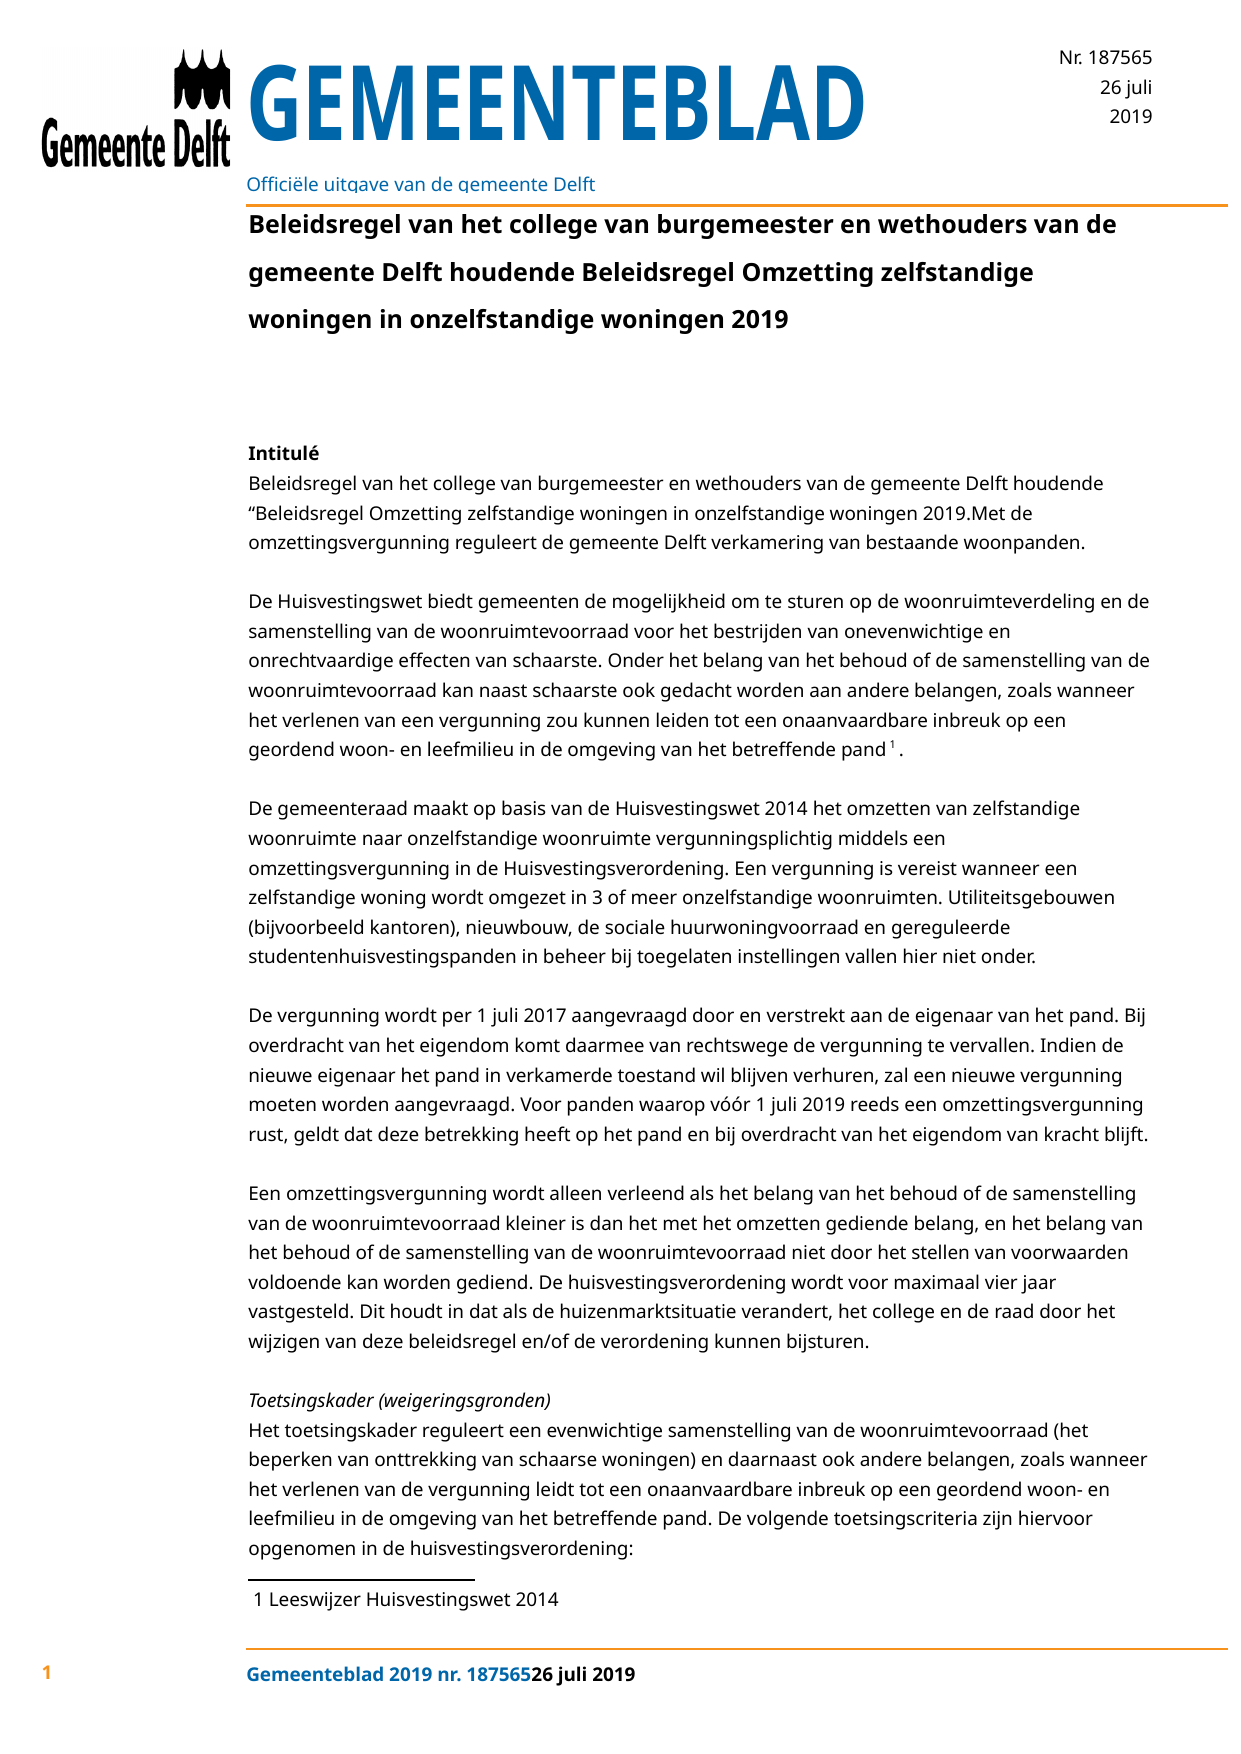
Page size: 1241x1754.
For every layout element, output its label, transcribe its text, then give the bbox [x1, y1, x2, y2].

text De gemeenteraad maakt op basis van de Huisvestingswet 2014 het omzetten van zelfstandige woonruimte naar onzelfstandige woonruimte vergunningsplichtig middels een omzettingsvergunning in de Huisvestingsverordening. Een vergunning is vereist wanneer een zelfstandige woning wordt omgezet in 3 of meer onzelfstandige woonruimten. Utiliteitsgebouwen (bijvoorbeeld kantoren), nieuwbouw, de sociale huurwoningvoorraad en gereguleerde studentenhuisvestingspanden in beheer bij toegelaten instellingen vallen hier niet onder. [248, 796, 1152, 969]
picture [41, 47, 231, 172]
text Een omzettingsvergunning wordt alleen verleend als het belang van het behoud of de samenstelling van de woonruimtevoorraad kleiner is dan het met het omzetten gediende belang, en het belang van het behoud of de samenstelling van de woonruimtevoorraad niet door het stellen van voorwaarden voldoende kan worden gediend. De huisvestingsverordening wordt voor maximaal vier jaar vastgesteld. Dit houdt in dat als de huizenmarktsituatie verandert, het college en de raad door het wijzigen van deze beleidsregel en/of de verordening kunnen bijsturen. [248, 1180, 1152, 1354]
text Beleidsregel van het college van burgemeester en wethouders van de gemeente Delft houdende “Beleidsregel Omzetting zelfstandige woningen in onzelfstandige woningen 2019.Met de omzettingsvergunning reguleert de gemeente Delft verkamering van bestaande woonpanden. [248, 470, 1152, 555]
text Beleidsregel van het college van burgemeester en wethouders van de gemeente Delft houdende Beleidsregel Omzetting zelfstandige woningen in onzelfstandige woningen 2019 [248, 207, 1152, 336]
text Het toetsingskader reguleert een evenwichtige samenstelling van de woonruimtevoorraad (het beperken van onttrekking van schaarse woningen) en daarnaast ook andere belangen, zoals wanneer het verlenen van de vergunning leidt tot een onaanvaardbare inbreuk op een geordend woon- en leefmilieu in de omgeving van het betreffende pand. De volgende toetsingscriteria zijn hiervoor opgenomen in de huisvestingsverordening: [248, 1417, 1152, 1561]
text Intitulé [248, 441, 1152, 466]
text De Huisvestingswet biedt gemeenten de mogelijkheid om te sturen op de woonruimteverdeling en de samenstelling van de woonruimtevoorraad voor het bestrijden van onevenwichtige en onrechtvaardige effecten van schaarste. Onder het belang van het behoud of de samenstelling van de woonruimtevoorraad kan naast schaarste ook gedacht worden aan andere belangen, zoals wanneer het verlenen van een vergunning zou kunnen leiden tot een onaanvaardbare inbreuk op een geordend woon- en leefmilieu in de omgeving van het betreffende pand. [248, 588, 1152, 762]
text De vergunning wordt per 1 juli 2017 aangevraagd door en verstrekt aan de eigenaar van het pand. Bij overdracht van het eigendom komt daarmee van rechtswege de vergunning te vervallen. Indien de nieuwe eigenaar het pand in verkamerde toestand wil blijven verhuren, zal een nieuwe vergunning moeten worden aangevraagd. Voor panden waarop vóór 1 juli 2019 reeds een omzettingsvergunning rust, geldt dat deze betrekking heeft op het pand en bij overdracht van het eigendom van kracht blijft. [248, 1003, 1152, 1147]
text Leeswijzer Huisvestingswet 2014 [248, 1586, 1152, 1612]
text Toetsingskader (weigeringsgronden) [248, 1387, 1152, 1413]
